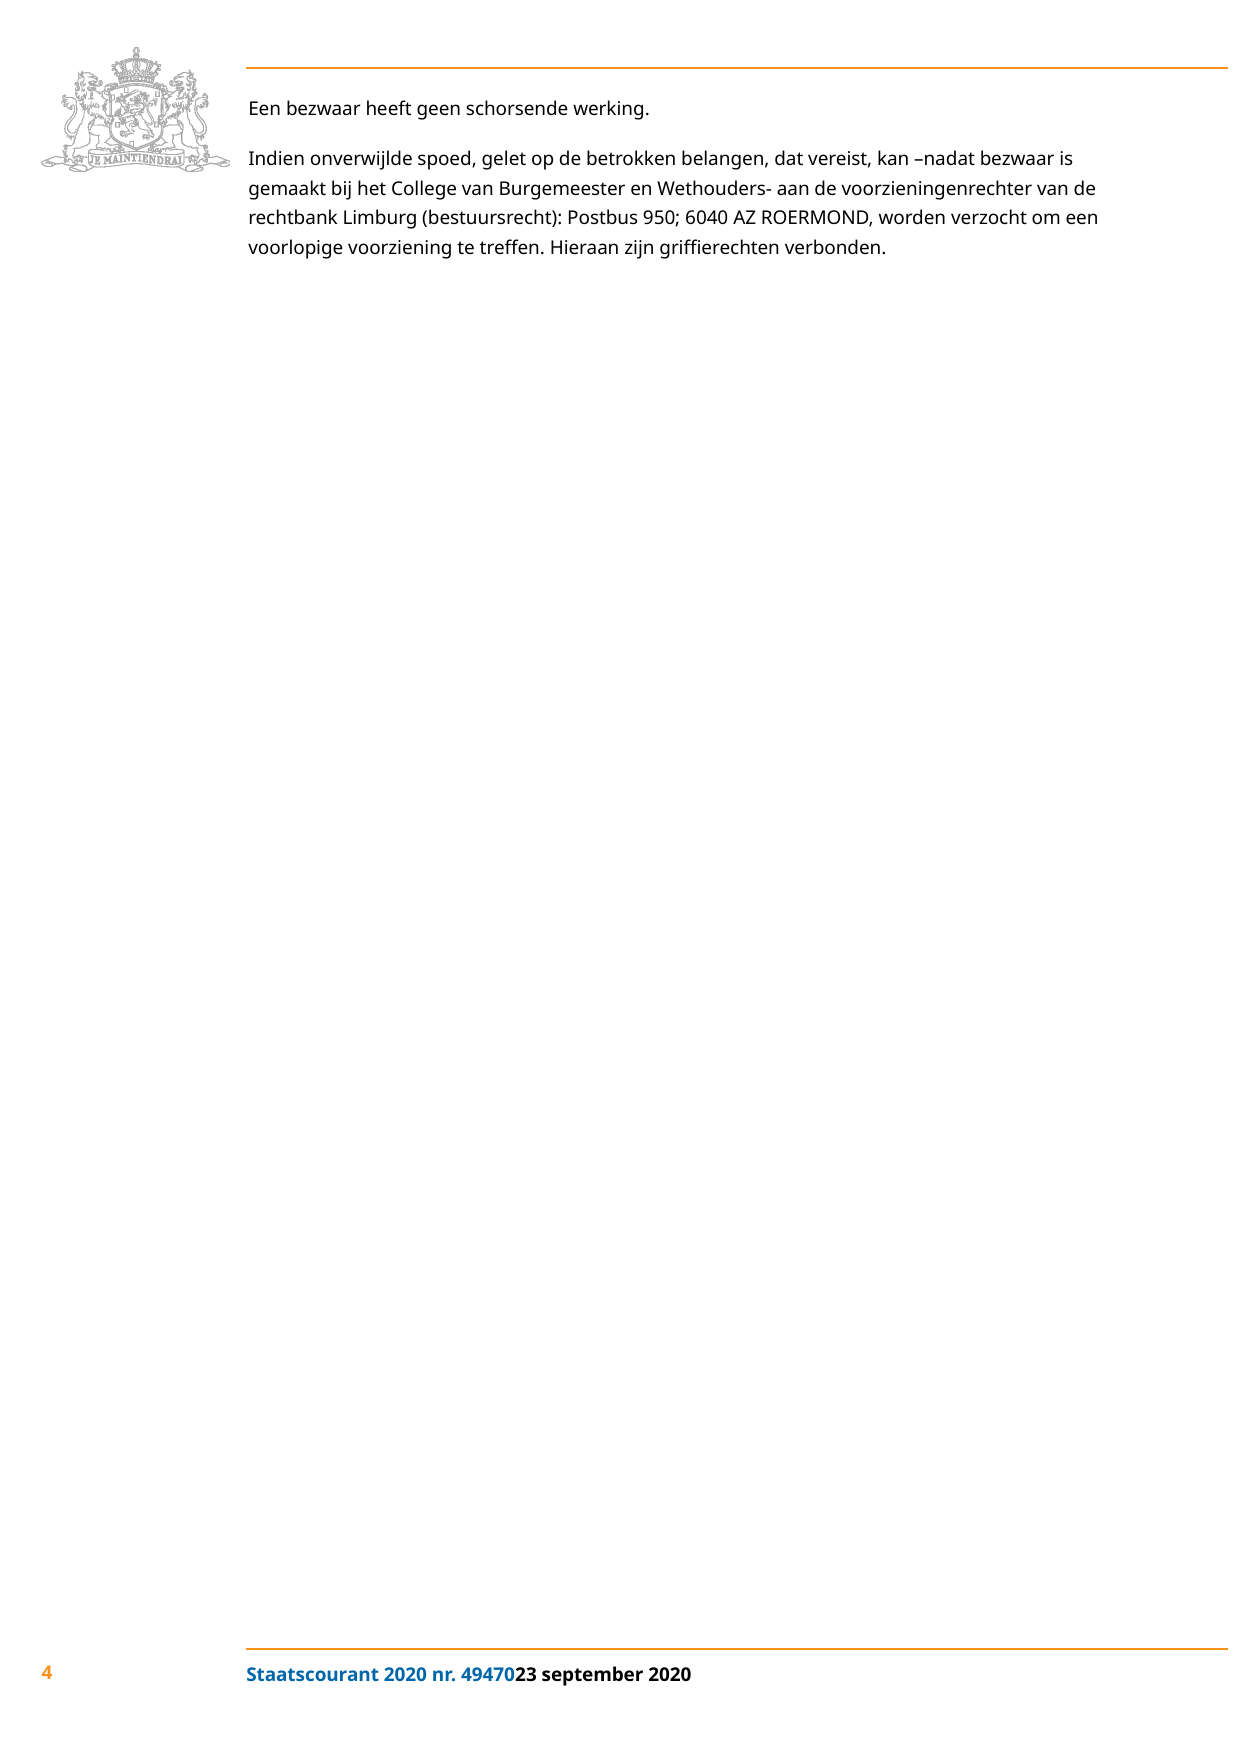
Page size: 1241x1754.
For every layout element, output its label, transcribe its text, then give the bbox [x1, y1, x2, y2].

text Indien onverwijlde spoed, gelet op de betrokken belangen, dat vereist, kan –nadat bezwaar is gemaakt bij het College van Burgemeester en Wethouders- aan de voorzieningenrechter van de rechtbank Limburg (bestuursrecht): Postbus 950; 6040 AZ ROERMOND, worden verzocht om een voorlopige voorziening te treffen. Hieraan zijn griffierechten verbonden. [248, 145, 1152, 260]
picture [41, 47, 231, 172]
text Een bezwaar heeft geen schorsende werking. [248, 95, 1152, 121]
